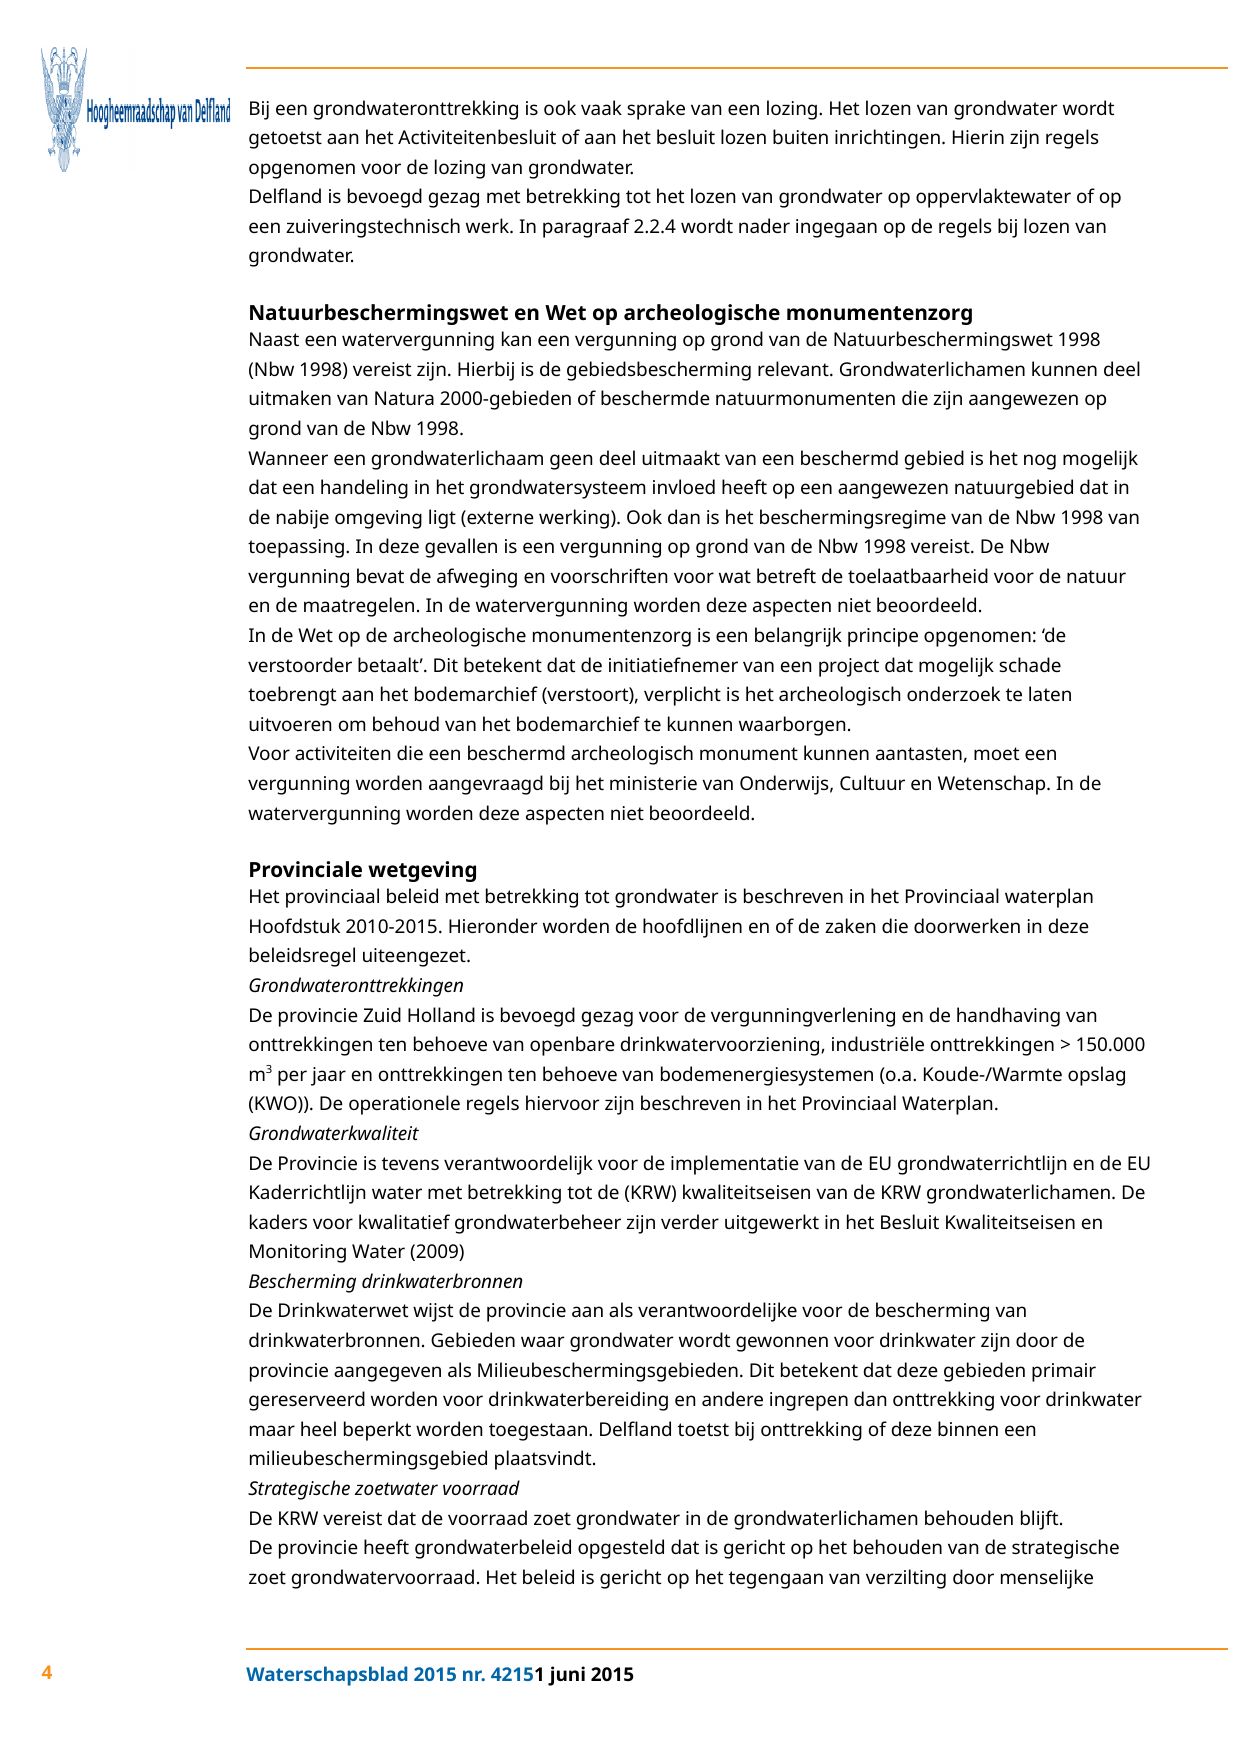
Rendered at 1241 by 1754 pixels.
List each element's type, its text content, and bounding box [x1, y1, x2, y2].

text In de Wet op de archeologische monumentenzorg is een belangrijk principe opgenomen: ‘de verstoorder betaalt’. Dit betekent dat de initiatiefnemer van een project dat mogelijk schade toebrengt aan het bodemarchief (verstoort), verplicht is het archeologisch onderzoek te laten uitvoeren om behoud van het bodemarchief te kunnen waarborgen. [248, 622, 1152, 737]
text De Provincie is tevens verantwoordelijk voor de implementatie van de EU grondwaterrichtlijn en de EU Kaderrichtlijn water met betrekking tot de (KRW) kwaliteitseisen van de KRW grondwaterlichamen. De kaders voor kwalitatief grondwaterbeheer zijn verder uitgewerkt in het Besluit Kwaliteitseisen en Monitoring Water (2009) [248, 1150, 1152, 1264]
text Bescherming drinkwaterbronnen [248, 1268, 1152, 1294]
text De provincie Zuid Holland is bevoegd gezag voor de vergunningverlening en de handhaving van onttrekkingen ten behoeve van openbare drinkwatervoorziening, industriële onttrekkingen > 150.000 m3 per jaar en onttrekkingen ten behoeve van bodemenergiesystemen (o.a. Koude-/Warmte opslag (KWO)). De operationele regels hiervoor zijn beschreven in het Provinciaal Waterplan. [248, 1002, 1152, 1116]
text Naast een watervergunning kan een vergunning op grond van de Natuurbeschermingswet 1998 (Nbw 1998) vereist zijn. Hierbij is de gebiedsbescherming relevant. Grondwaterlichamen kunnen deel uitmaken van Natura 2000-gebieden of beschermde natuurmonumenten die zijn aangewezen op grond van de Nbw 1998. [248, 326, 1152, 441]
text Natuurbeschermingswet en Wet op archeologische monumentenzorg [248, 298, 1152, 326]
text Delfland is bevoegd gezag met betrekking tot het lozen van grondwater op oppervlaktewater of op een zuiveringstechnisch werk. In paragraaf 2.2.4 wordt nader ingegaan op de regels bij lozen van grondwater. [248, 183, 1152, 268]
text De KRW vereist dat de voorraad zoet grondwater in de grondwaterlichamen behouden blijft. [248, 1505, 1152, 1531]
text Het provinciaal beleid met betrekking tot grondwater is beschreven in het Provinciaal waterplan Hoofdstuk 2010-2015. Hieronder worden de hoofdlijnen en of de zaken die doorwerken in deze beleidsregel uiteengezet. [248, 883, 1152, 968]
text Voor activiteiten die een beschermd archeologisch monument kunnen aantasten, moet een vergunning worden aangevraagd bij het ministerie van Onderwijs, Cultuur en Wetenschap. In de watervergunning worden deze aspecten niet beoordeeld. [248, 741, 1152, 826]
text Grondwaterkwaliteit [248, 1120, 1152, 1146]
text Wanneer een grondwaterlichaam geen deel uitmaakt van een beschermd gebied is het nog mogelijk dat een handeling in het grondwatersysteem invloed heeft op een aangewezen natuurgebied dat in de nabije omgeving ligt (externe werking). Ook dan is het beschermingsregime van de Nbw 1998 van toepassing. In deze gevallen is een vergunning op grond van de Nbw 1998 vereist. De Nbw vergunning bevat de afweging en voorschriften voor wat betreft de toelaatbaarheid voor de natuur en de maatregelen. In de watervergunning worden deze aspecten niet beoordeeld. [248, 445, 1152, 618]
text Bij een grondwateronttrekking is ook vaak sprake van een lozing. Het lozen van grondwater wordt getoetst aan het Activiteitenbesluit of aan het besluit lozen buiten inrichtingen. Hierin zijn regels opgenomen voor de lozing van grondwater. [248, 95, 1152, 180]
text De Drinkwaterwet wijst de provincie aan als verantwoordelijke voor de bescherming van drinkwaterbronnen. Gebieden waar grondwater wordt gewonnen voor drinkwater zijn door de provincie aangegeven als Milieubeschermingsgebieden. Dit betekent dat deze gebieden primair gereserveerd worden voor drinkwaterbereiding en andere ingrepen dan onttrekking voor drinkwater maar heel beperkt worden toegestaan. Delfland toetst bij onttrekking of deze binnen een milieubeschermingsgebied plaatsvindt. [248, 1298, 1152, 1471]
text Strategische zoetwater voorraad [248, 1475, 1152, 1501]
text De provincie heeft grondwaterbeleid opgesteld dat is gericht op het behouden van de strategische zoet grondwatervoorraad. Het beleid is gericht op het tegengaan van verzilting door menselijke [248, 1534, 1152, 1590]
text Grondwateronttrekkingen [248, 972, 1152, 998]
text Provinciale wetgeving [248, 855, 1152, 883]
picture [41, 47, 231, 172]
